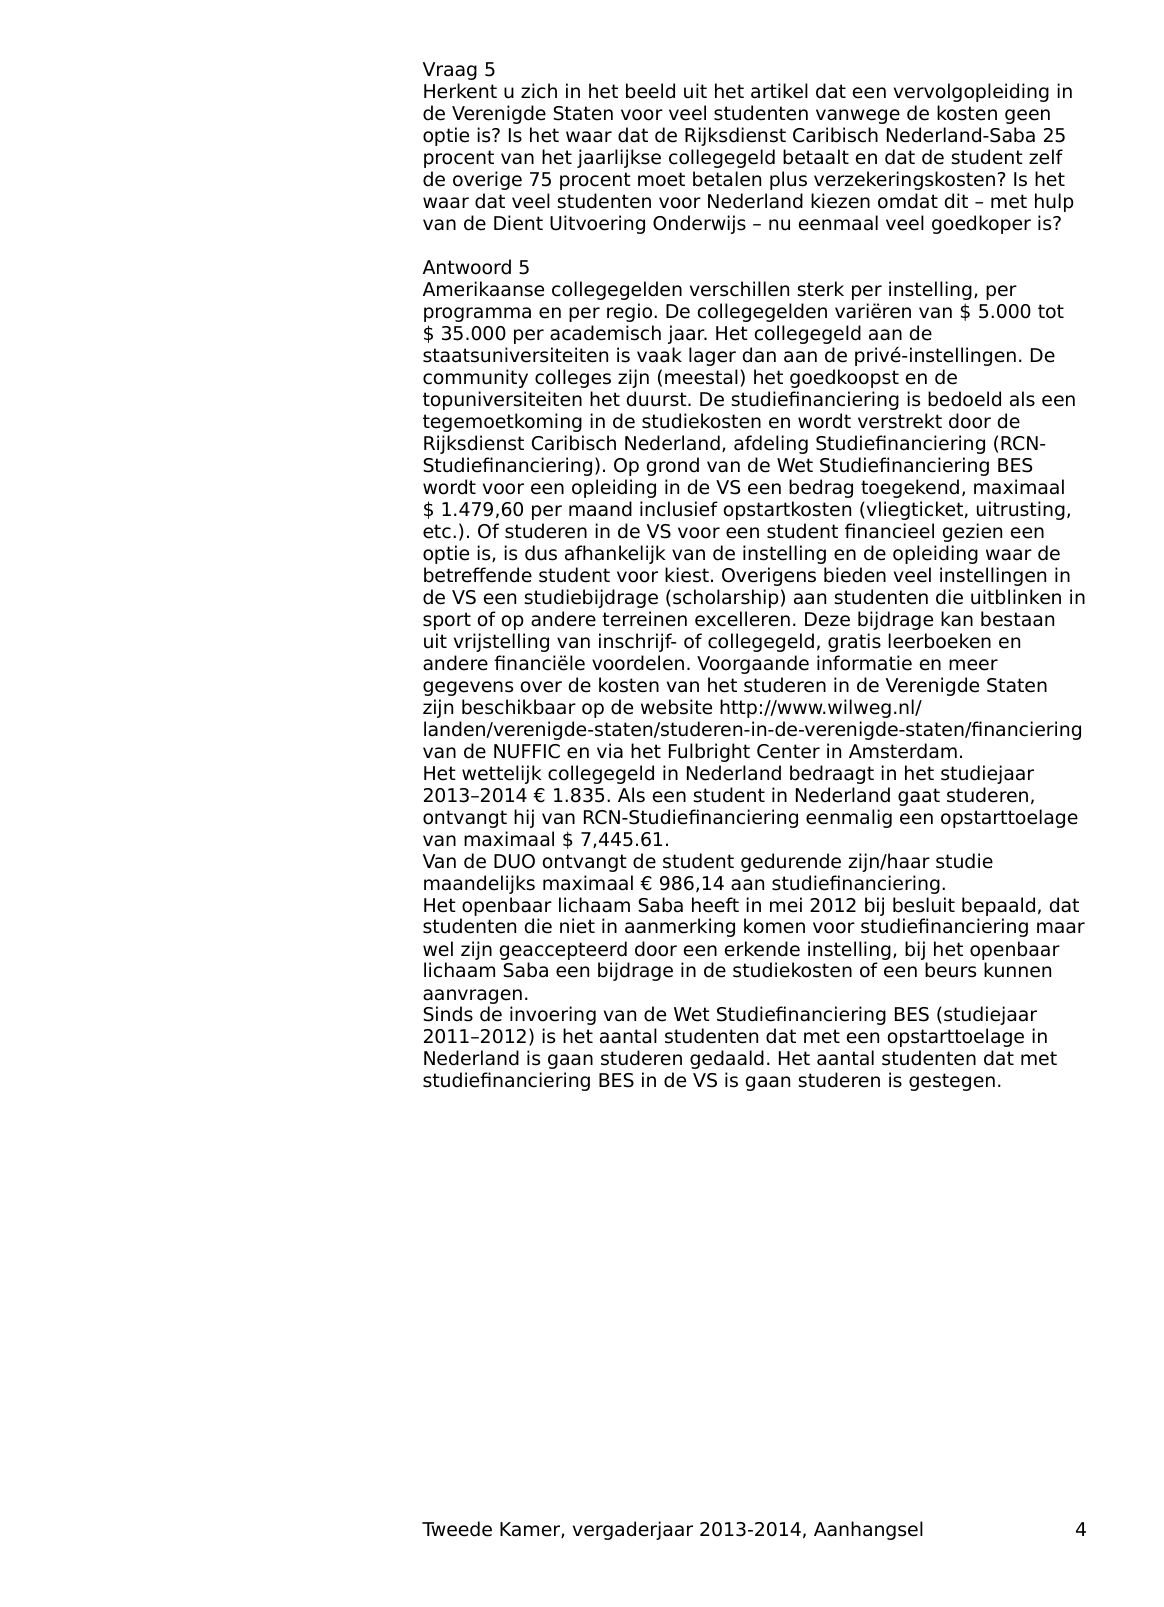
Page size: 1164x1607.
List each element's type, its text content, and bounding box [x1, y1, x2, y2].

text Vraag 5 [422, 59, 1087, 81]
text Antwoord 5 [422, 257, 1087, 279]
text Sinds de invoering van de Wet Studiefinanciering BES (studiejaar 2011–2012) is het aantal studenten dat met een opstarttoelage in Nederland is gaan studeren gedaald. Het aantal studenten dat met studiefinanciering BES in de VS is gaan studeren is gestegen. [422, 1004, 1087, 1092]
text Het wettelijk collegegeld in Nederland bedraagt in het studiejaar 2013–2014 € 1.835. Als een student in Nederland gaat studeren, ontvangt hij van RCN-Studiefinanciering eenmalig een opstarttoelage van maximaal $ 7,445.61. [422, 763, 1087, 851]
text Herkent u zich in het beeld uit het artikel dat een vervolgopleiding in de Verenigde Staten voor veel studenten vanwege de kosten geen optie is? Is het waar dat de Rijksdienst Caribisch Nederland-Saba 25 procent van het jaarlijkse collegegeld betaalt en dat de student zelf de overige 75 procent moet betalen plus verzekeringskosten? Is het waar dat veel studenten voor Nederland kiezen omdat dit – met hulp van de Dient Uitvoering Onderwijs – nu eenmaal veel goedkoper is? [422, 81, 1087, 235]
text Het openbaar lichaam Saba heeft in mei 2012 bij besluit bepaald, dat studenten die niet in aanmerking komen voor studiefinanciering maar wel zijn geaccepteerd door een erkende instelling, bij het openbaar lichaam Saba een bijdrage in de studiekosten of een beurs kunnen aanvragen. [422, 894, 1087, 1004]
text Amerikaanse collegegelden verschillen sterk per instelling, per programma en per regio. De collegegelden variëren van $ 5.000 tot $ 35.000 per academisch jaar. Het collegegeld aan de staatsuniversiteiten is vaak lager dan aan de privé-instellingen. De community colleges zijn (meestal) het goedkoopst en de topuniversiteiten het duurst. De studiefinanciering is bedoeld als een tegemoetkoming in de studiekosten en wordt verstrekt door de Rijksdienst Caribisch Nederland, afdeling Studiefinanciering (RCN-Studiefinanciering). Op grond van de Wet Studiefinanciering BES wordt voor een opleiding in de VS een bedrag toegekend, maximaal $ 1.479,60 per maand inclusief opstartkosten (vliegticket, uitrusting, etc.). Of studeren in de VS voor een student financieel gezien een optie is, is dus afhankelijk van de instelling en de opleiding waar de betreffende student voor kiest. Overigens bieden veel instellingen in de VS een studiebijdrage (scholarship) aan studenten die uitblinken in sport of op andere terreinen excelleren. Deze bijdrage kan bestaan uit vrijstelling van inschrijf- of collegegeld, gratis leerboeken en andere financiële voordelen. Voorgaande informatie en meer gegevens over de kosten van het studeren in de Verenigde Staten zijn beschikbaar op de website http://www.wilweg.nl/ landen/verenigde-staten/studeren-in-de-verenigde-staten/financiering van de NUFFIC en via het Fulbright Center in Amsterdam. [422, 279, 1087, 763]
text Van de DUO ontvangt de student gedurende zijn/haar studie maandelijks maximaal € 986,14 aan studiefinanciering. [422, 851, 1087, 894]
